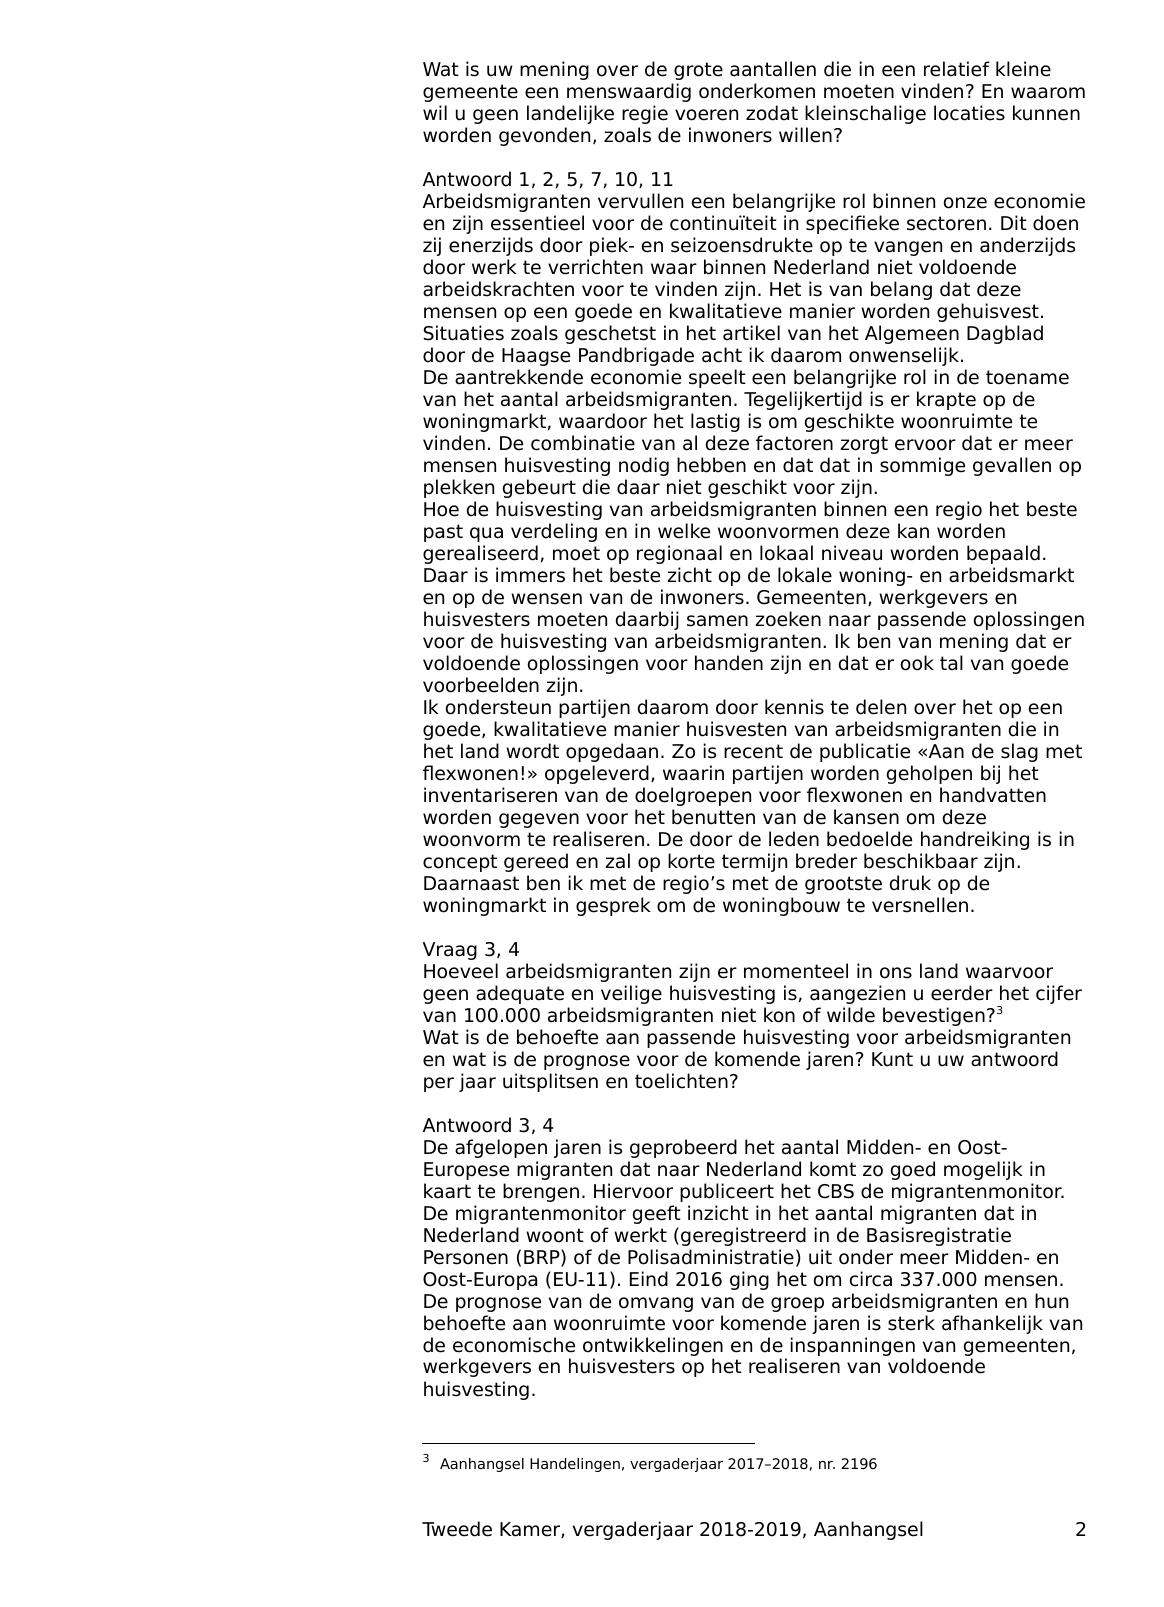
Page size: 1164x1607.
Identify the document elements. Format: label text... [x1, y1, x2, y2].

text Wat is uw mening over de grote aantallen die in een relatief kleine gemeente een menswaardig onderkomen moeten vinden? En waarom wil u geen landelijke regie voeren zodat kleinschalige locaties kunnen worden gevonden, zoals de inwoners willen? [422, 59, 1087, 147]
text Vraag 3, 4 [422, 939, 1087, 961]
text De afgelopen jaren is geprobeerd het aantal Midden- en Oost-Europese migranten dat naar Nederland komt zo goed mogelijk in kaart te brengen. Hiervoor publiceert het CBS de migrantenmonitor. De migrantenmonitor geeft inzicht in het aantal migranten dat in Nederland woont of werkt (geregistreerd in de Basisregistratie Personen (BRP) of de Polisadministratie) uit onder meer Midden- en Oost-Europa (EU-11). Eind 2016 ging het om circa 337.000 mensen. De prognose van de omvang van de groep arbeidsmigranten en hun behoefte aan woonruimte voor komende jaren is sterk afhankelijk van de economische ontwikkelingen en de inspanningen van gemeenten, werkgevers en huisvesters op het realiseren van voldoende huisvesting. [422, 1137, 1087, 1400]
text Hoe de huisvesting van arbeidsmigranten binnen een regio het beste past qua verdeling en in welke woonvormen deze kan worden gerealiseerd, moet op regionaal en lokaal niveau worden bepaald. Daar is immers het beste zicht op de lokale woning- en arbeidsmarkt en op de wensen van de inwoners. Gemeenten, werkgevers en huisvesters moeten daarbij samen zoeken naar passende oplossingen voor de huisvesting van arbeidsmigranten. Ik ben van mening dat er voldoende oplossingen voor handen zijn en dat er ook tal van goede voorbeelden zijn. [422, 499, 1087, 697]
text Wat is de behoefte aan passende huisvesting voor arbeidsmigranten en wat is de prognose voor de komende jaren? Kunt u uw antwoord per jaar uitsplitsen en toelichten? [422, 1027, 1087, 1092]
text De aantrekkende economie speelt een belangrijke rol in de toename van het aantal arbeidsmigranten. Tegelijkertijd is er krapte op de woningmarkt, waardoor het lastig is om geschikte woonruimte te vinden. De combinatie van al deze factoren zorgt ervoor dat er meer mensen huisvesting nodig hebben en dat dat in sommige gevallen op plekken gebeurt die daar niet geschikt voor zijn. [422, 367, 1087, 499]
text Antwoord 3, 4 [422, 1115, 1087, 1137]
text Antwoord 1, 2, 5, 7, 10, 11 [422, 169, 1087, 191]
text Ik ondersteun partijen daarom door kennis te delen over het op een goede, kwalitatieve manier huisvesten van arbeidsmigranten die in het land wordt opgedaan. Zo is recent de publicatie «Aan de slag met flexwonen!» opgeleverd, waarin partijen worden geholpen bij het inventariseren van de doelgroepen voor flexwonen en handvatten worden gegeven voor het benutten van de kansen om deze woonvorm te realiseren. De door de leden bedoelde handreiking is in concept gereed en zal op korte termijn breder beschikbaar zijn. Daarnaast ben ik met de regio’s met de grootste druk op de woningmarkt in gesprek om de woningbouw te versnellen. [422, 697, 1087, 916]
text Hoeveel arbeidsmigranten zijn er momenteel in ons land waarvoor geen adequate en veilige huisvesting is, aangezien u eerder het cijfer van 100.000 arbeidsmigranten niet kon of wilde bevestigen? [422, 961, 1087, 1027]
text Aanhangsel Handelingen, vergaderjaar 2017–2018, nr. 2196 [422, 1452, 1087, 1474]
text Arbeidsmigranten vervullen een belangrijke rol binnen onze economie en zijn essentieel voor de continuïteit in specifieke sectoren. Dit doen zij enerzijds door piek- en seizoensdrukte op te vangen en anderzijds door werk te verrichten waar binnen Nederland niet voldoende arbeidskrachten voor te vinden zijn. Het is van belang dat deze mensen op een goede en kwalitatieve manier worden gehuisvest. Situaties zoals geschetst in het artikel van het Algemeen Dagblad door de Haagse Pandbrigade acht ik daarom onwenselijk. [422, 191, 1087, 367]
